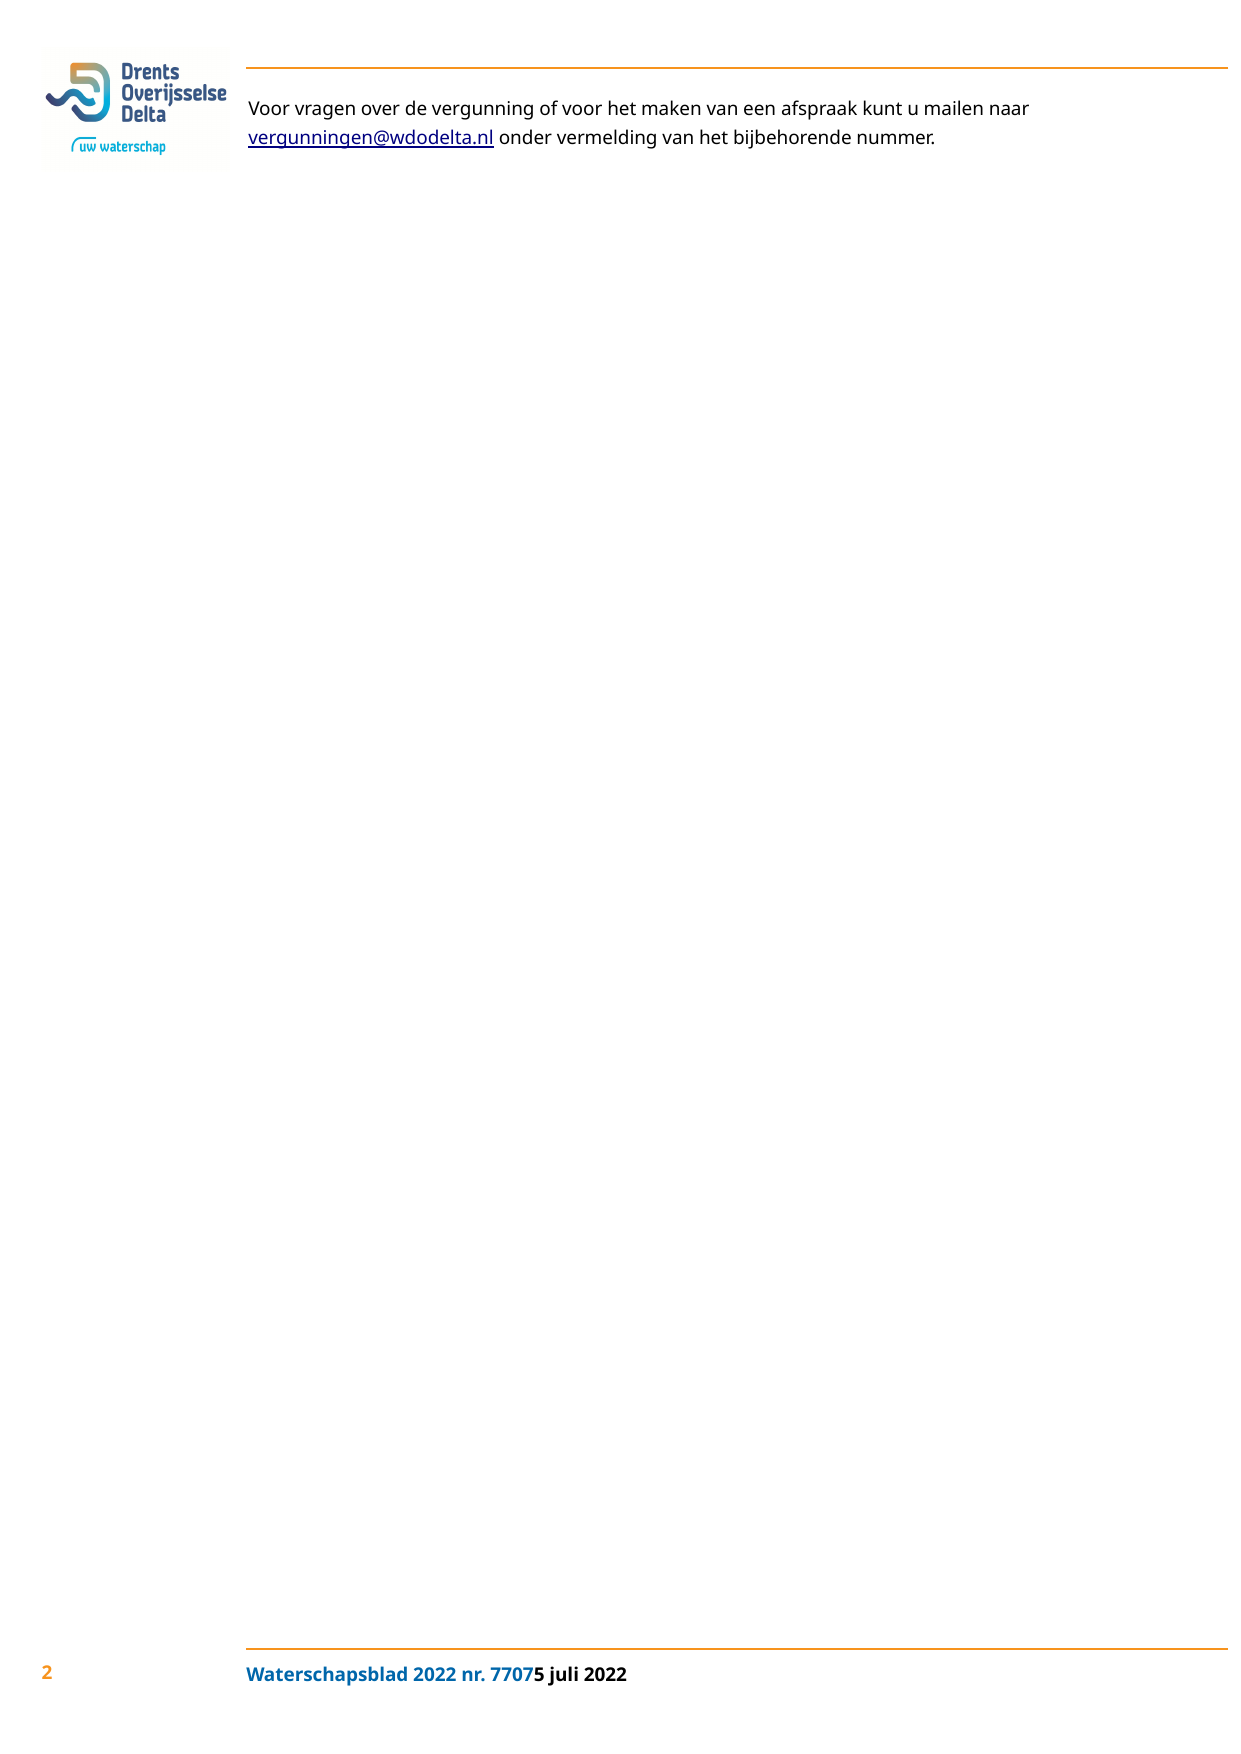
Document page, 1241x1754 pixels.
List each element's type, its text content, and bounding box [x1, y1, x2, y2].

text Voor vragen over de vergunning of voor het maken van een afspraak kunt u mailen naar vergunningen@wdodelta.nl onder vermelding van het bijbehorende nummer. [248, 95, 1152, 150]
picture [41, 47, 231, 172]
